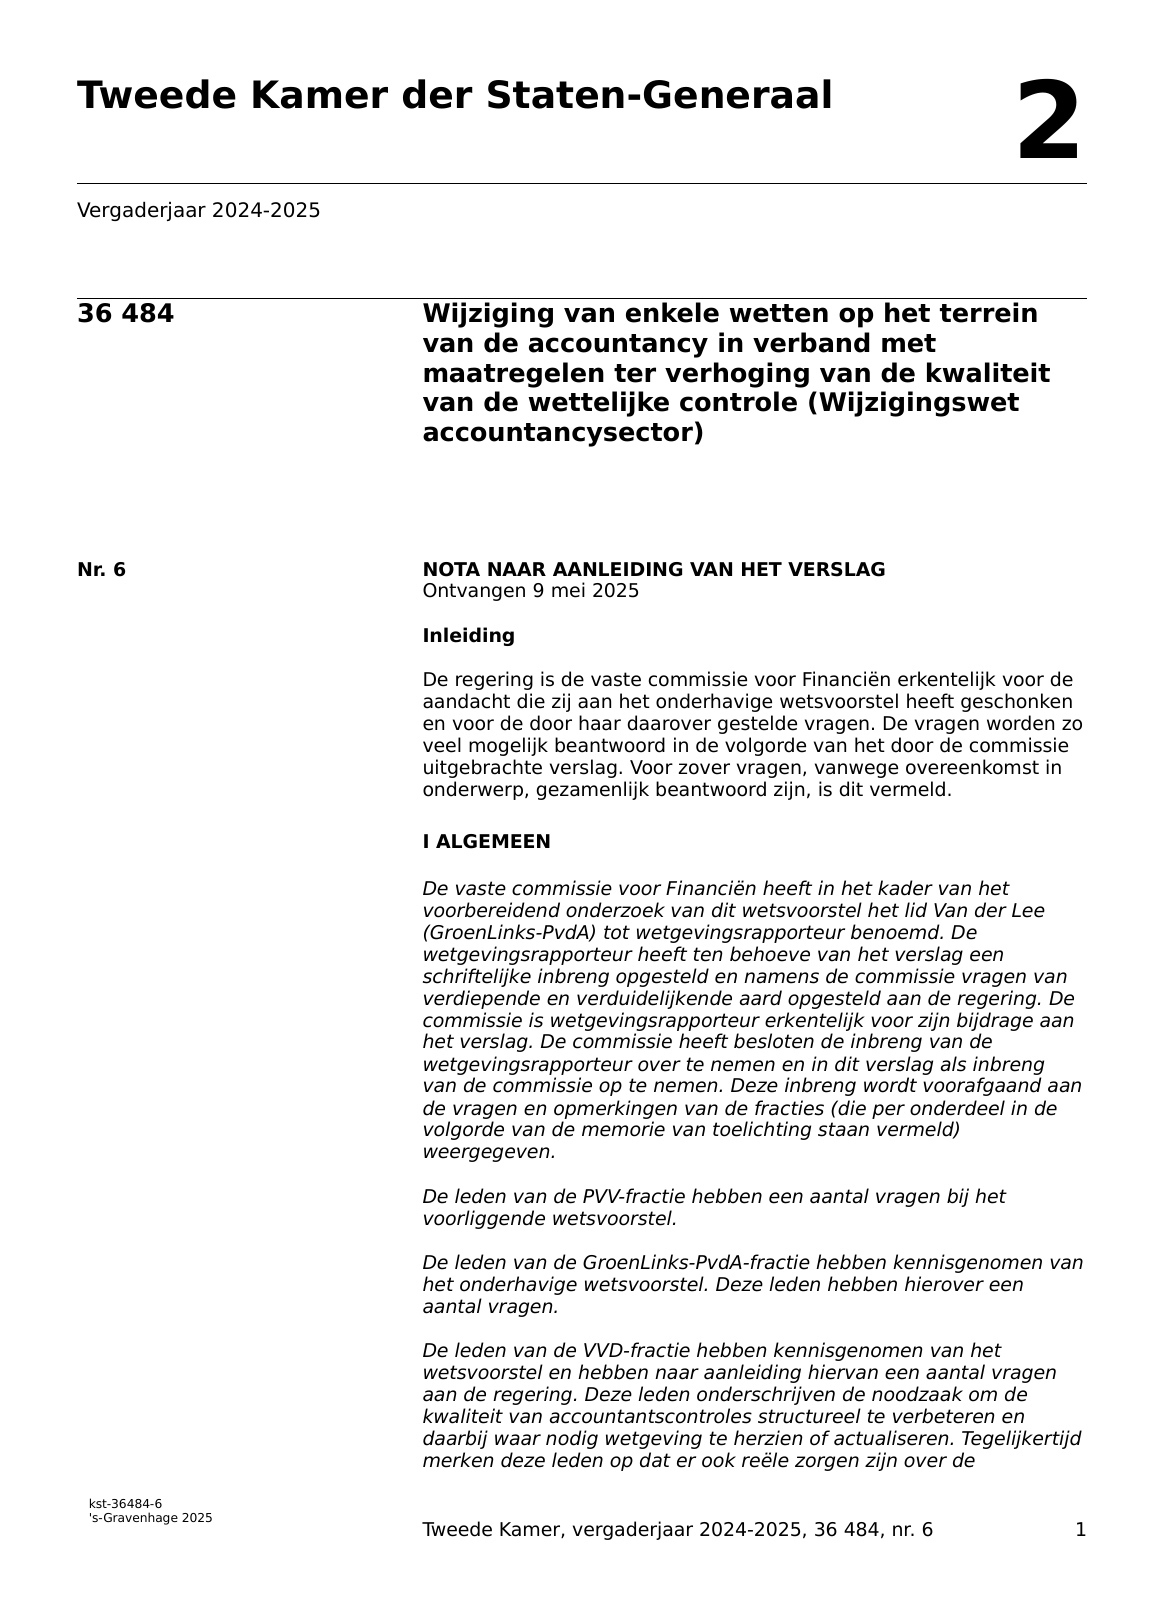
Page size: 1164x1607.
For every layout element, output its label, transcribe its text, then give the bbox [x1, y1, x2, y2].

text De regering is de vaste commissie voor Financiën erkentelijk voor de aandacht die zij aan het onderhavige wetsvoorstel heeft geschonken en voor de door haar daarover gestelde vragen. De vragen worden zo veel mogelijk beantwoord in de volgorde van het door de commissie uitgebrachte verslag. Voor zover vragen, vanwege overeenkomst in onderwerp, gezamenlijk beantwoord zijn, is dit vermeld. [422, 669, 1087, 801]
text De leden van de VVD-fractie hebben kennisgenomen van het wetsvoorstel en hebben naar aanleiding hiervan een aantal vragen aan de regering. Deze leden onderschrijven de noodzaak om de kwaliteit van accountantscontroles structureel te verbeteren en daarbij waar nodig wetgeving te herzien of actualiseren. Tegelijkertijd merken deze leden op dat er ook reële zorgen zijn over de [422, 1340, 1087, 1472]
text De leden van de PVV-fractie hebben een aantal vragen bij het voorliggende wetsvoorstel. [422, 1186, 1087, 1229]
subtitle I ALGEMEEN [422, 831, 1087, 853]
text De vaste commissie voor Financiën heeft in het kader van het voorbereidend onderzoek van dit wetsvoorstel het lid Van der Lee (GroenLinks-PvdA) tot wetgevingsrapporteur benoemd. De wetgevingsrapporteur heeft ten behoeve van het verslag een schriftelijke inbreng opgesteld en namens de commissie vragen van verdiepende en verduidelijkende aard opgesteld aan de regering. De commissie is wetgevingsrapporteur erkentelijk voor zijn bijdrage aan het verslag. De commissie heeft besloten de inbreng van de wetgevingsrapporteur over te nemen en in dit verslag als inbreng van de commissie op te nemen. Deze inbreng wordt voorafgaand aan de vragen en opmerkingen van de fracties (die per onderdeel in de volgorde van de memorie van toelichting staan vermeld) weergegeven. [422, 878, 1087, 1163]
table_header Tweede Kamer der Staten-Generaal [77, 59, 886, 183]
table_cell Vergaderjaar 2024-2025 [77, 184, 1087, 298]
table_header 2 [886, 59, 1087, 183]
text kst-36484-6 [88, 1497, 323, 1511]
subtitle Nr. 6 NOTA NAAR AANLEIDING VAN HET VERSLAG [77, 558, 1087, 580]
text Ontvangen 9 mei 2025 [422, 580, 1087, 602]
text 's-Gravenhage 2025 [88, 1511, 323, 1525]
subtitle Inleiding [422, 624, 1087, 647]
subtitle 36 484 Wijziging van enkele wetten op het terrein van de accountancy in verband met maatregelen ter verhoging van de kwaliteit van de wettelijke controle (Wijzigingswet accountancysector) [77, 299, 1087, 447]
text De leden van de GroenLinks-PvdA-fractie hebben kennisgenomen van het onderhavige wetsvoorstel. Deze leden hebben hierover een aantal vragen. [422, 1252, 1087, 1318]
